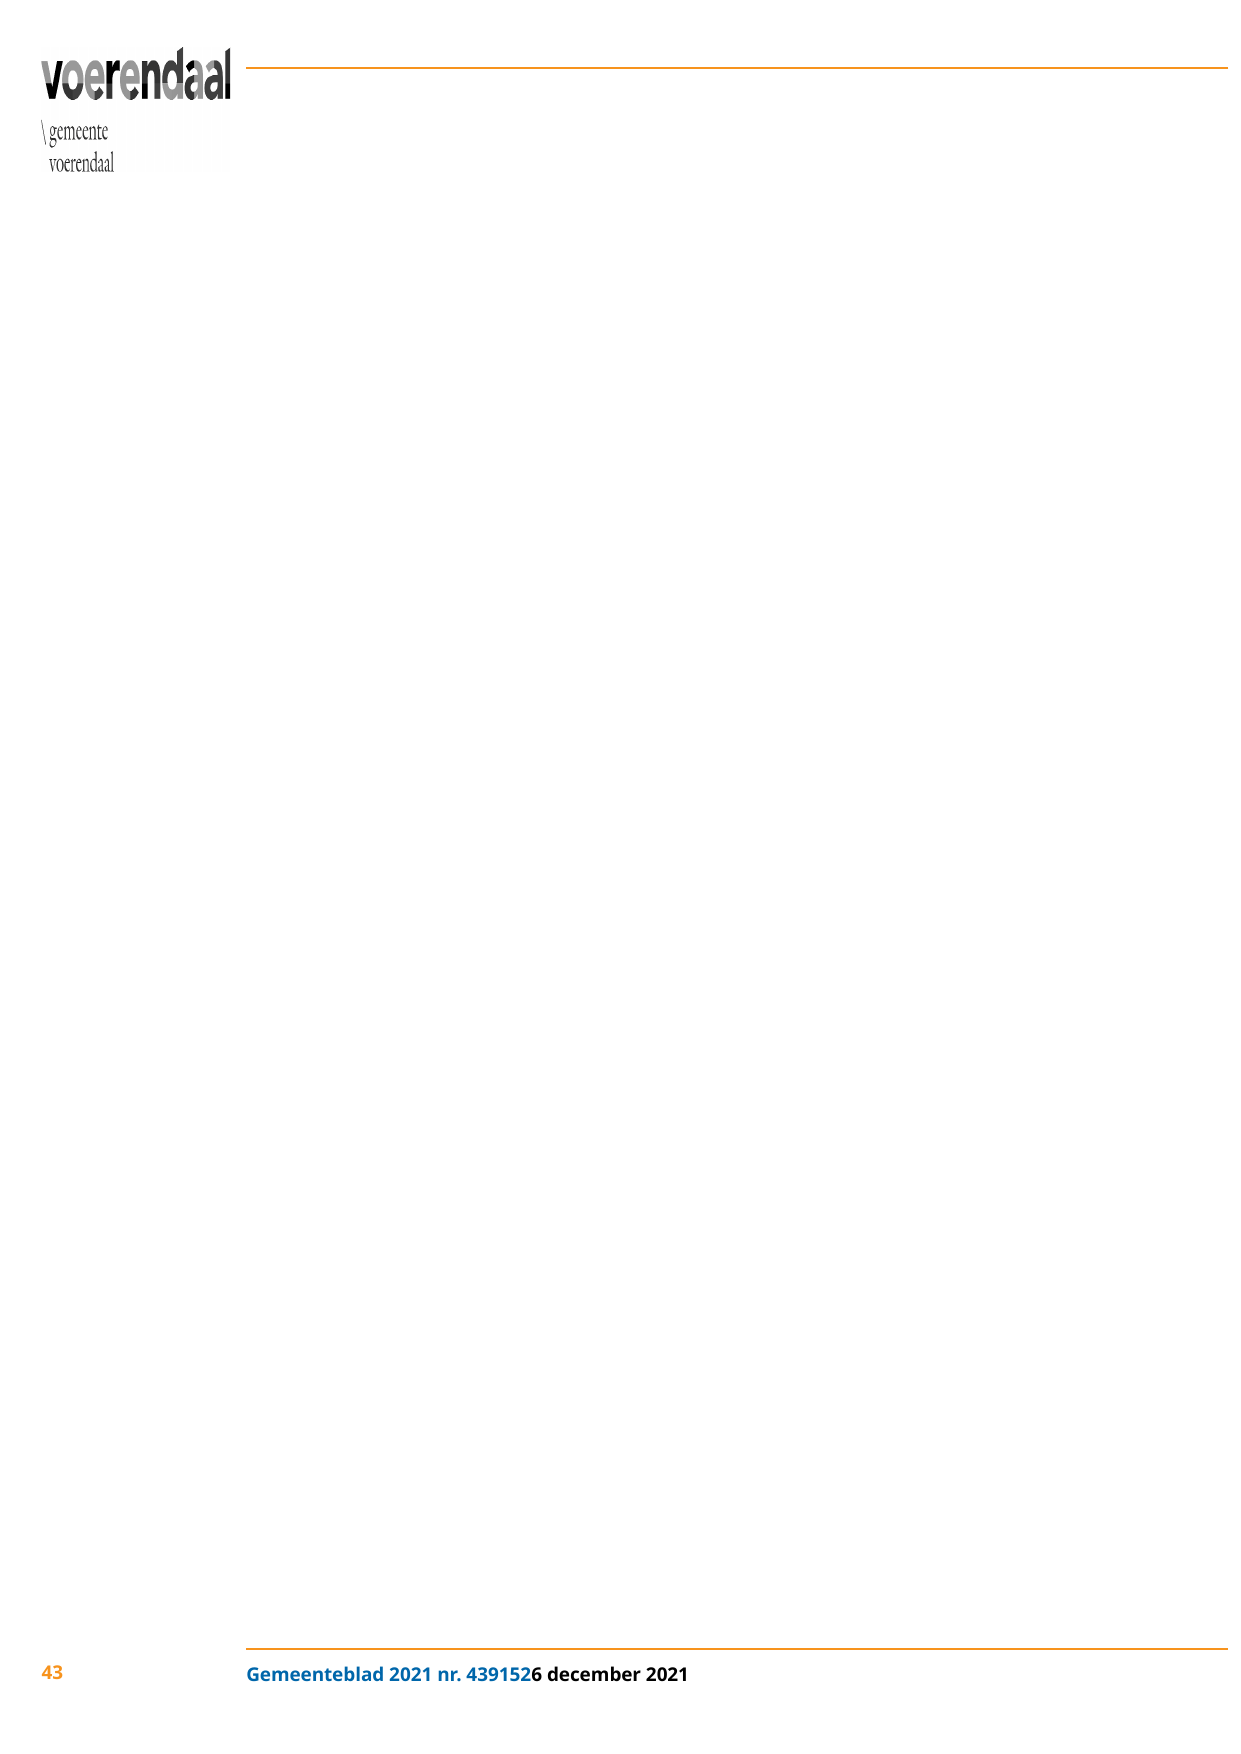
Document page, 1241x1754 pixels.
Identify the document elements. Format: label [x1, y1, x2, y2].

picture [41, 47, 231, 172]
